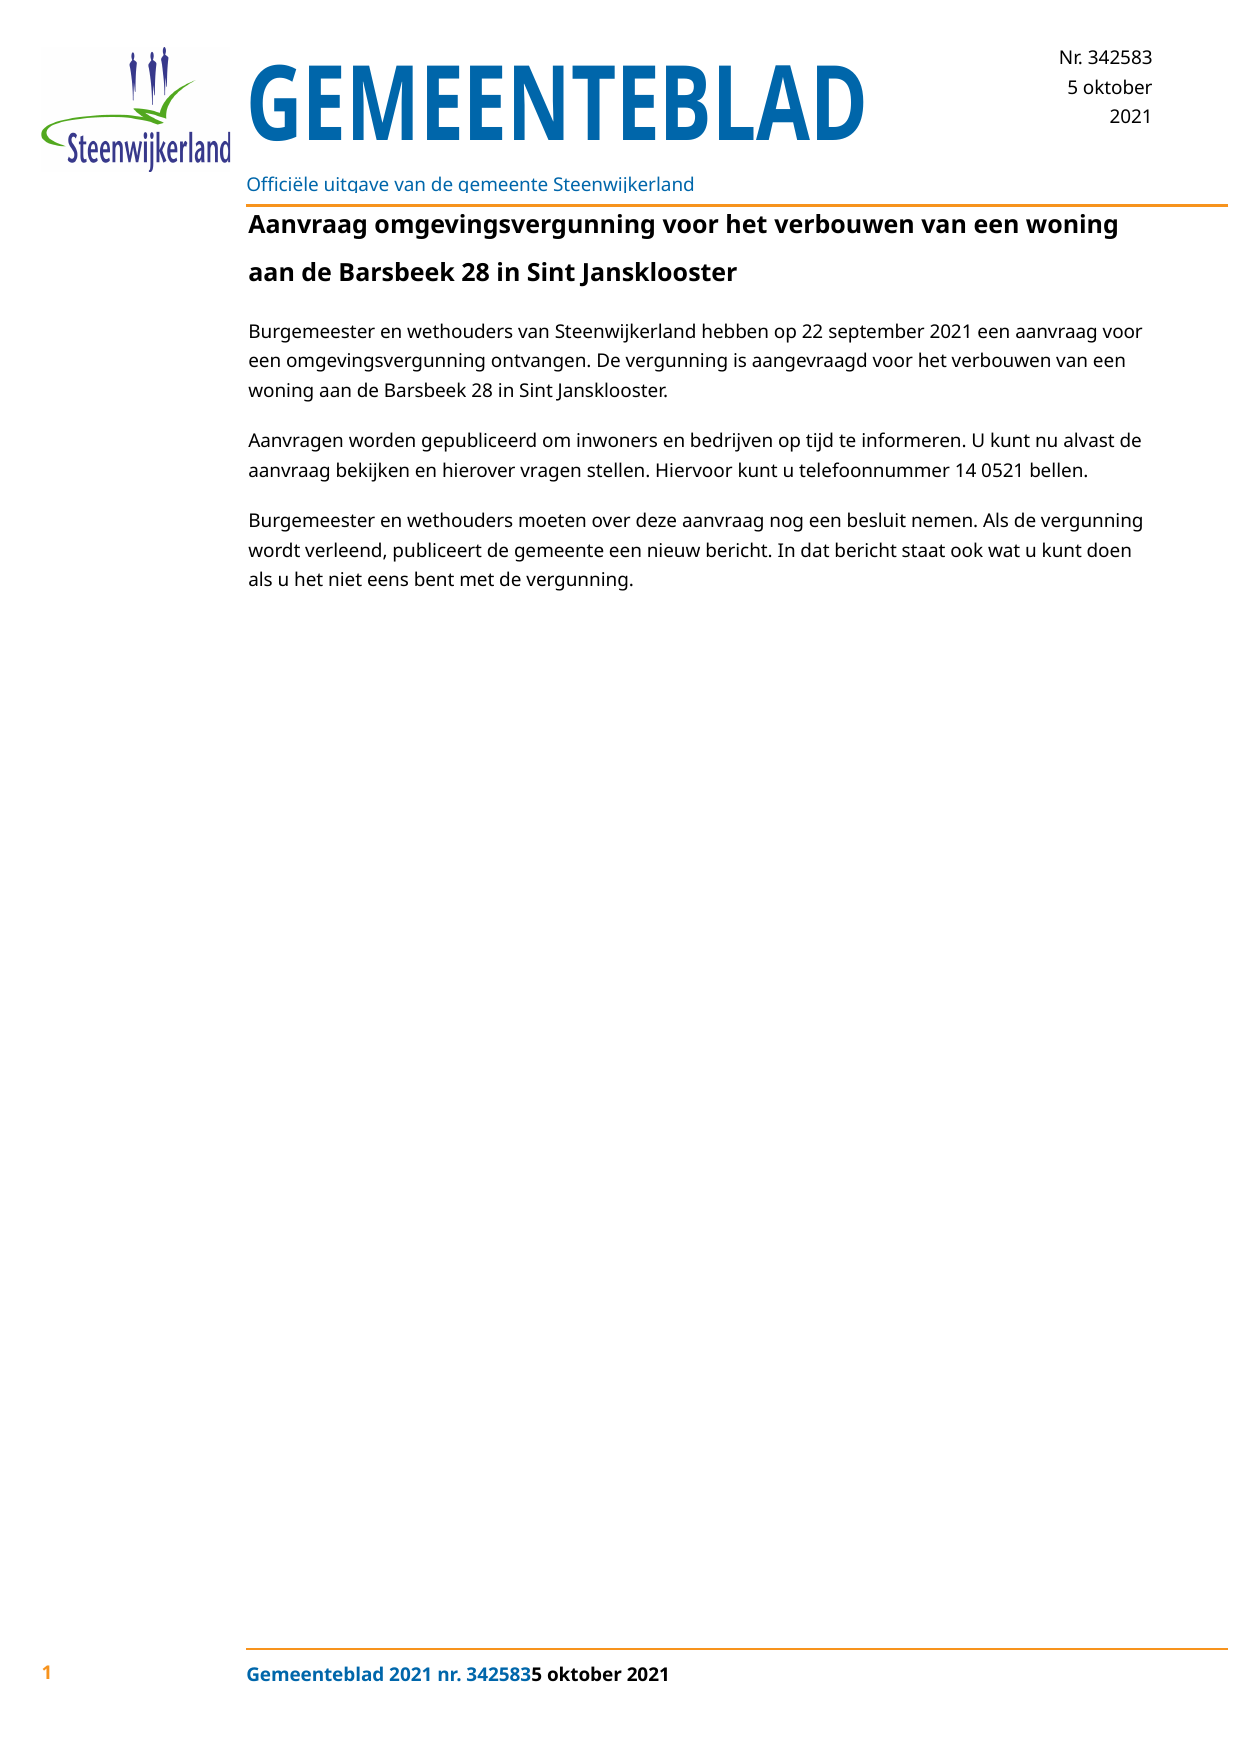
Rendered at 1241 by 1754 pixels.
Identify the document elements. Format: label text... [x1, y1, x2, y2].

text Aanvraag omgevingsvergunning voor het verbouwen van een woning aan de Barsbeek 28 in Sint Jansklooster [248, 207, 1152, 288]
text Burgemeester en wethouders van Steenwijkerland hebben op 22 september 2021 een aanvraag voor een omgevingsvergunning ontvangen. De vergunning is aangevraagd voor het verbouwen van een woning aan de Barsbeek 28 in Sint Jansklooster. [248, 318, 1152, 403]
text Aanvragen worden gepubliceerd om inwoners en bedrijven op tijd te informeren. U kunt nu alvast de aanvraag bekijken en hierover vragen stellen. Hiervoor kunt u telefoonnummer 14 0521 bellen. [248, 427, 1152, 483]
picture [41, 47, 231, 172]
text Burgemeester en wethouders moeten over deze aanvraag nog een besluit nemen. Als de vergunning wordt verleend, publiceert de gemeente een nieuw bericht. In dat bericht staat ook wat u kunt doen als u het niet eens bent met de vergunning. [248, 507, 1152, 592]
